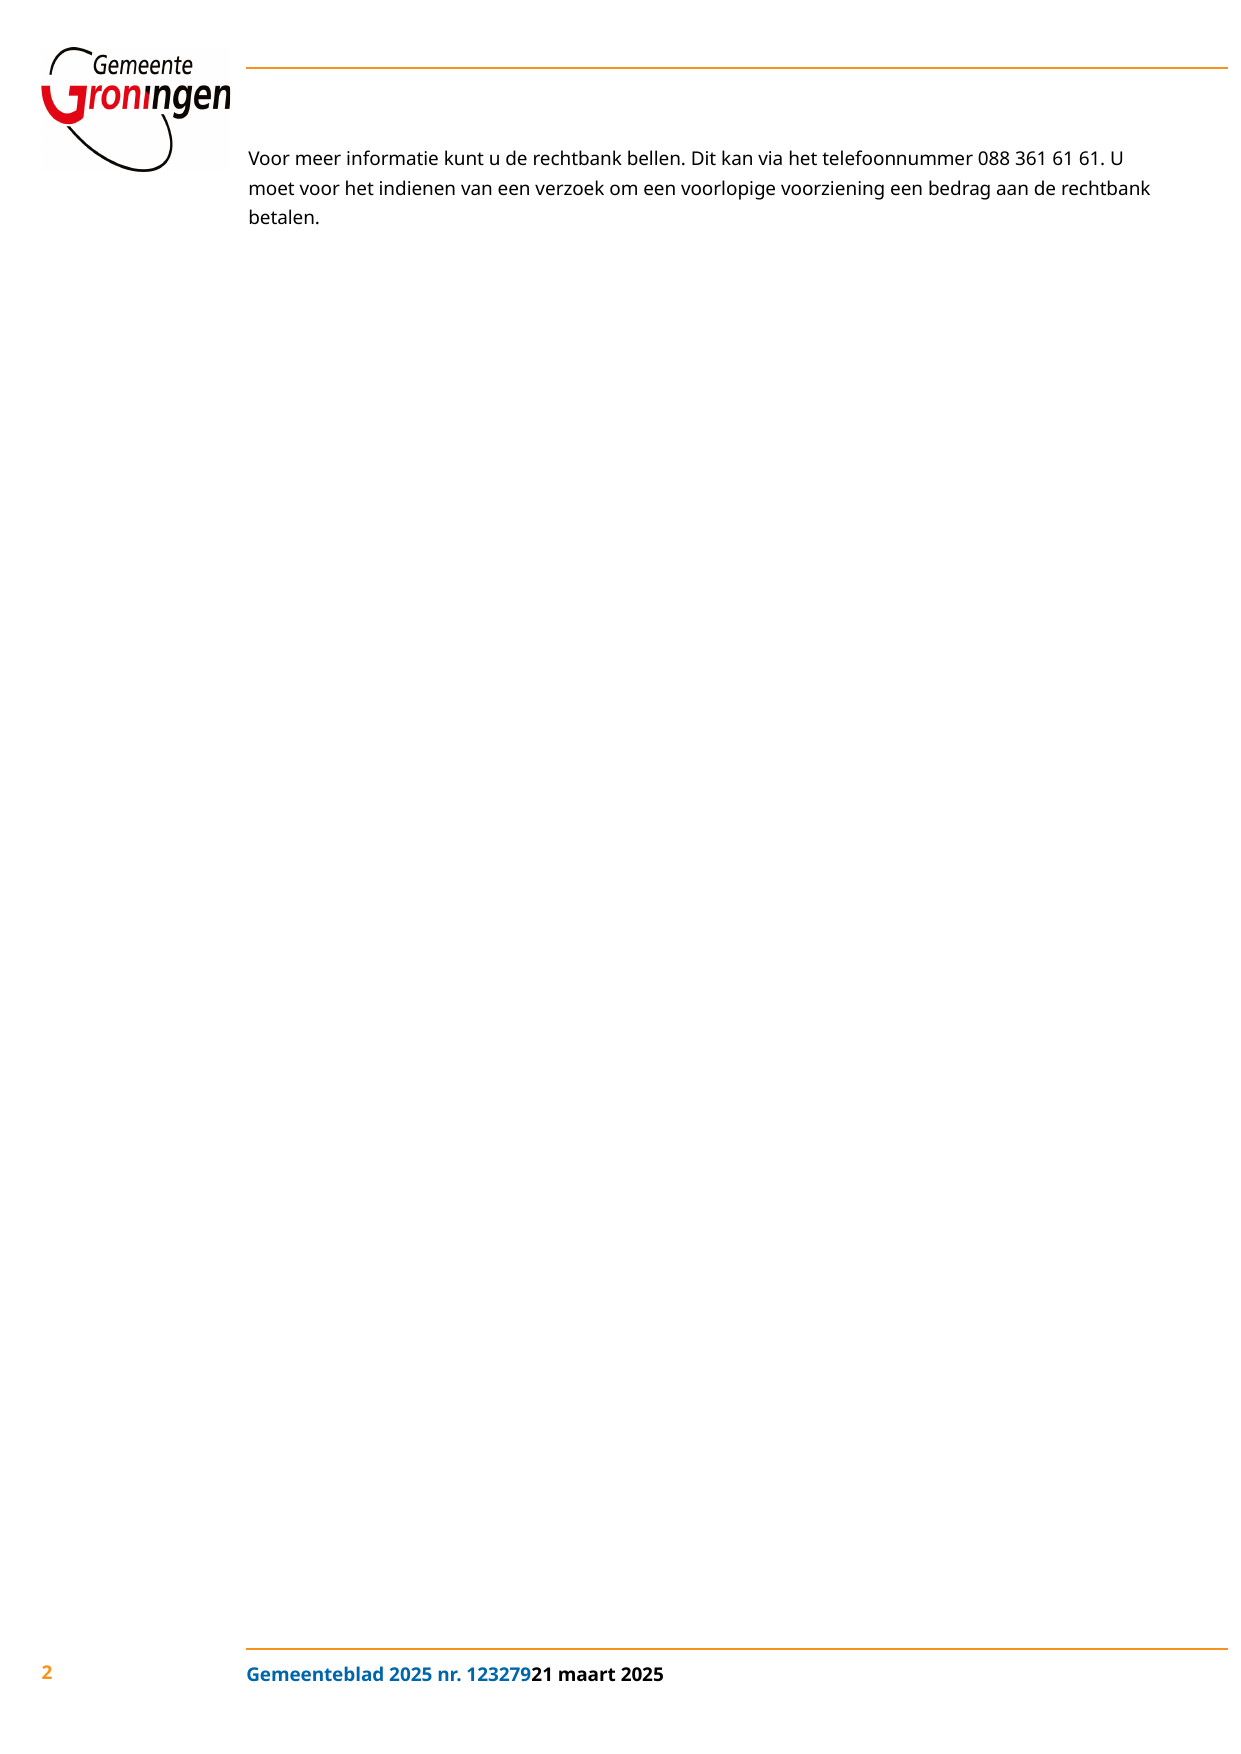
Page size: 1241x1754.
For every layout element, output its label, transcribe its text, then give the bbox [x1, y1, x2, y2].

picture [41, 47, 231, 172]
text Voor meer informatie kunt u de rechtbank bellen. Dit kan via het telefoonnummer 088 361 61 61. U moet voor het indienen van een verzoek om een voorlopige voorziening een bedrag aan de rechtbank betalen. [248, 145, 1152, 230]
